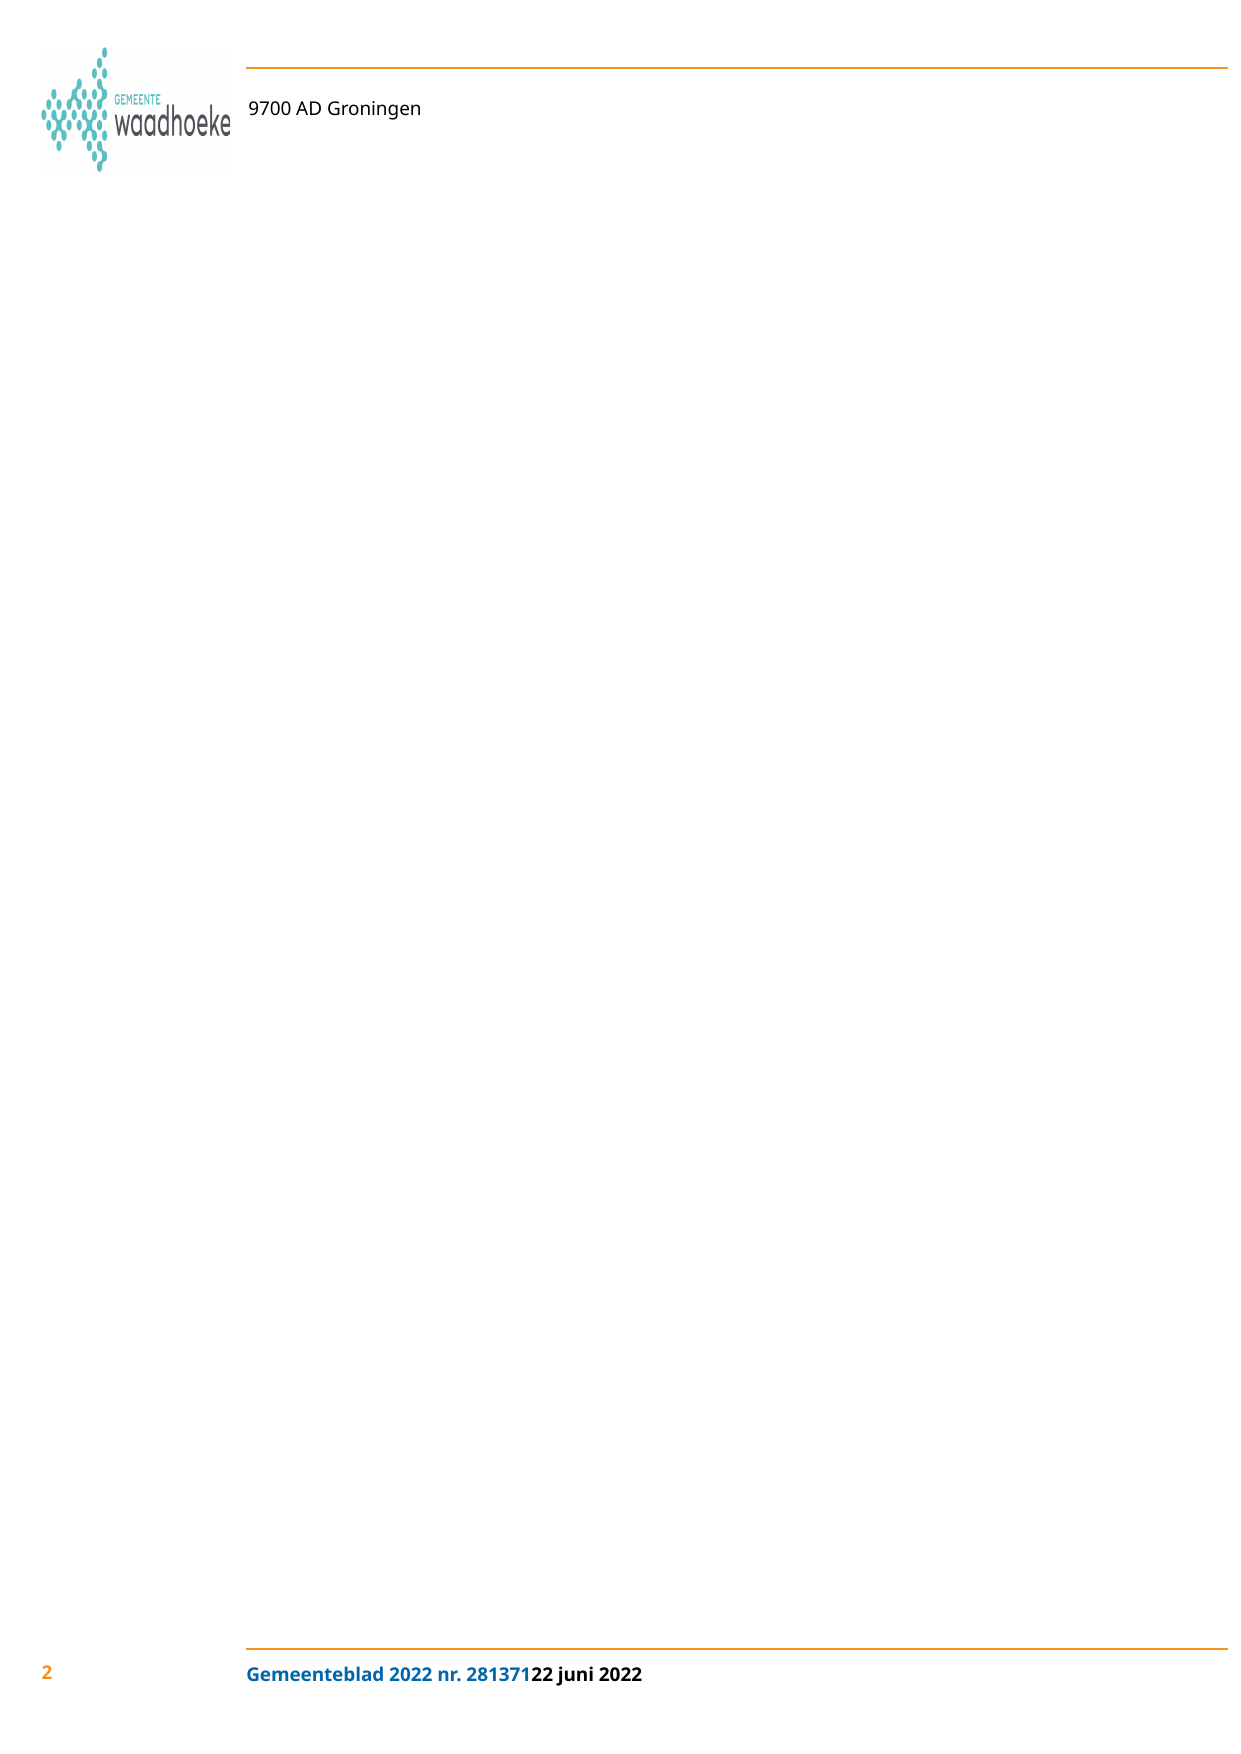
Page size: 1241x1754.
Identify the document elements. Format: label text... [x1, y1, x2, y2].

text 9700 AD Groningen [248, 95, 1152, 121]
picture [41, 47, 231, 172]
